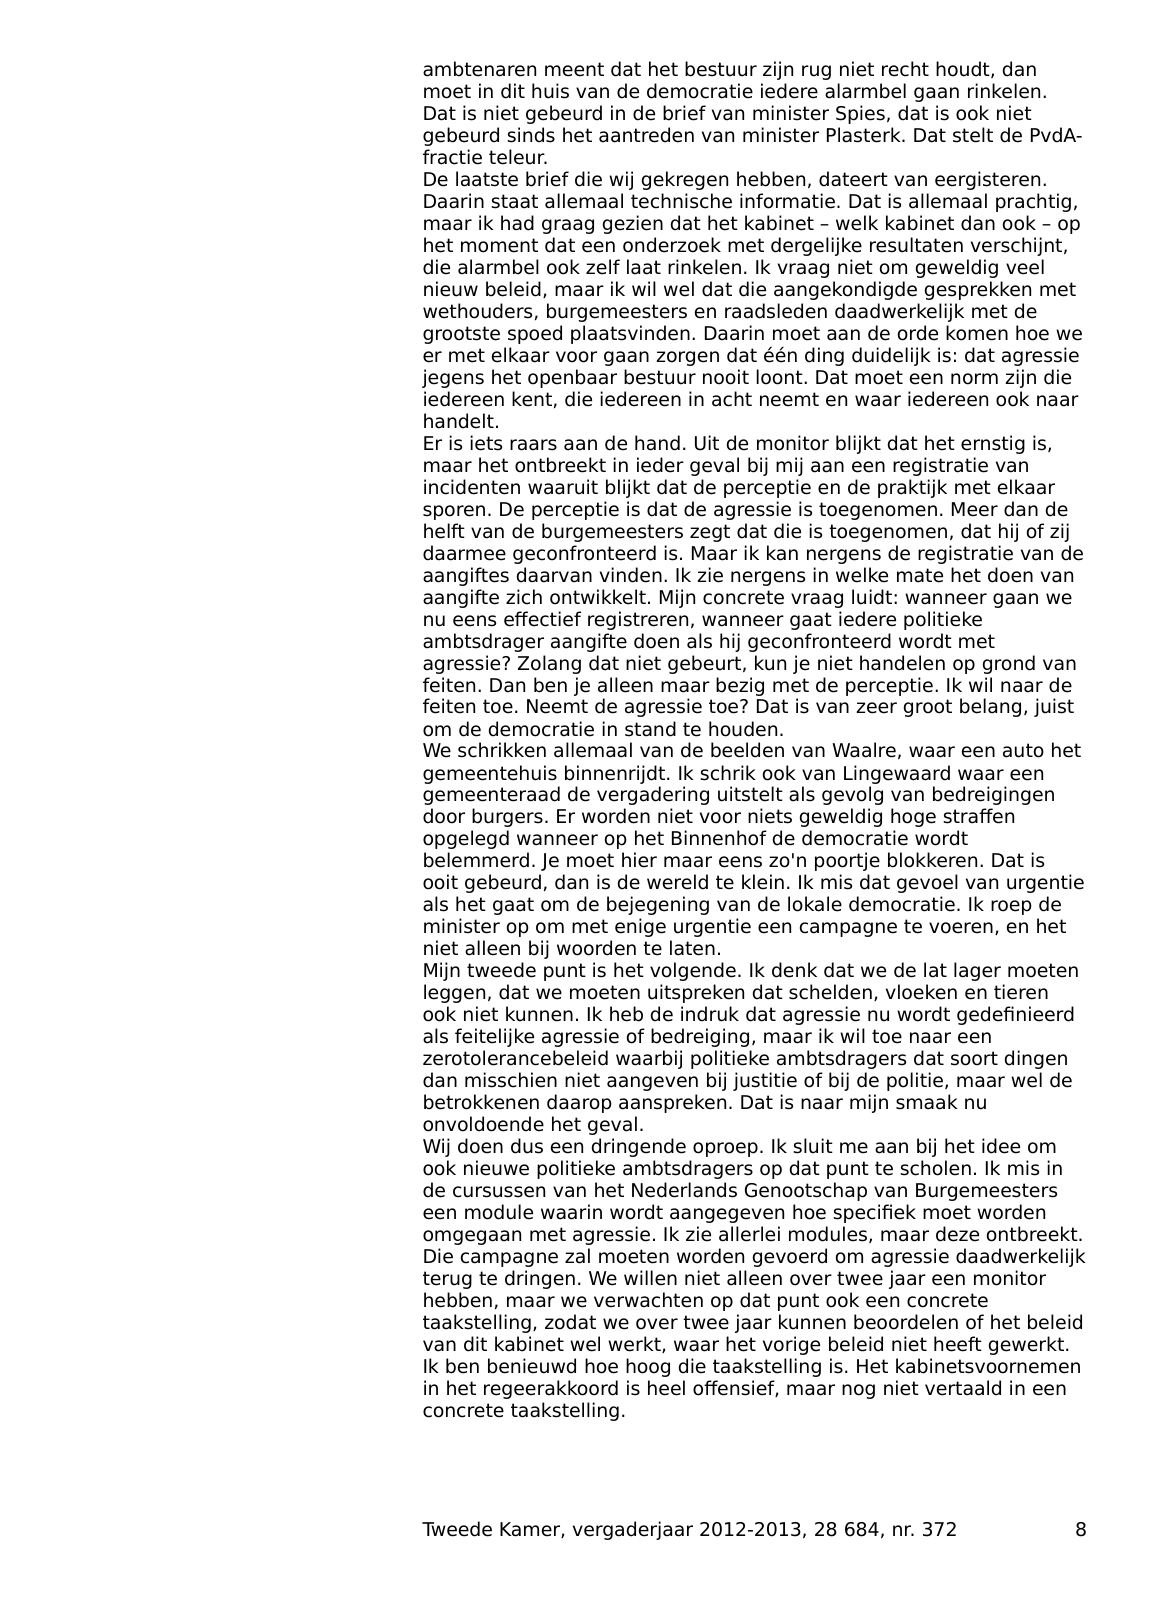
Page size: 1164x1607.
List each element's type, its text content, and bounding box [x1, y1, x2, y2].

text Er is iets raars aan de hand. Uit de monitor blijkt dat het ernstig is, maar het ontbreekt in ieder geval bij mij aan een registratie van incidenten waaruit blijkt dat de perceptie en de praktijk met elkaar sporen. De perceptie is dat de agressie is toegenomen. Meer dan de helft van de burgemeesters zegt dat die is toegenomen, dat hij of zij daarmee geconfronteerd is. Maar ik kan nergens de registratie van de aangiftes daarvan vinden. Ik zie nergens in welke mate het doen van aangifte zich ontwikkelt. Mijn concrete vraag luidt: wanneer gaan we nu eens effectief registreren, wanneer gaat iedere politieke ambtsdrager aangifte doen als hij geconfronteerd wordt met agressie? Zolang dat niet gebeurt, kun je niet handelen op grond van feiten. Dan ben je alleen maar bezig met de perceptie. Ik wil naar de feiten toe. Neemt de agressie toe? Dat is van zeer groot belang, juist om de democratie in stand te houden. [422, 433, 1087, 740]
text Wij doen dus een dringende oproep. Ik sluit me aan bij het idee om ook nieuwe politieke ambtsdragers op dat punt te scholen. Ik mis in de cursussen van het Nederlands Genootschap van Burgemeesters een module waarin wordt aangegeven hoe specifiek moet worden omgegaan met agressie. Ik zie allerlei modules, maar deze ontbreekt. Die campagne zal moeten worden gevoerd om agressie daadwerkelijk terug te dringen. We willen niet alleen over twee jaar een monitor hebben, maar we verwachten op dat punt ook een concrete taakstelling, zodat we over twee jaar kunnen beoordelen of het beleid van dit kabinet wel werkt, waar het vorige beleid niet heeft gewerkt. Ik ben benieuwd hoe hoog die taakstelling is. Het kabinetsvoornemen in het regeerakkoord is heel offensief, maar nog niet vertaald in een concrete taakstelling. [422, 1136, 1087, 1422]
text ambtenaren meent dat het bestuur zijn rug niet recht houdt, dan moet in dit huis van de democratie iedere alarmbel gaan rinkelen. Dat is niet gebeurd in de brief van minister Spies, dat is ook niet gebeurd sinds het aantreden van minister Plasterk. Dat stelt de PvdA-fractie teleur. [422, 59, 1087, 169]
text De laatste brief die wij gekregen hebben, dateert van eergisteren. Daarin staat allemaal technische informatie. Dat is allemaal prachtig, maar ik had graag gezien dat het kabinet – welk kabinet dan ook – op het moment dat een onderzoek met dergelijke resultaten verschijnt, die alarmbel ook zelf laat rinkelen. Ik vraag niet om geweldig veel nieuw beleid, maar ik wil wel dat die aangekondigde gesprekken met wethouders, burgemeesters en raadsleden daadwerkelijk met de grootste spoed plaatsvinden. Daarin moet aan de orde komen hoe we er met elkaar voor gaan zorgen dat één ding duidelijk is: dat agressie jegens het openbaar bestuur nooit loont. Dat moet een norm zijn die iedereen kent, die iedereen in acht neemt en waar iedereen ook naar handelt. [422, 169, 1087, 433]
text We schrikken allemaal van de beelden van Waalre, waar een auto het gemeentehuis binnenrijdt. Ik schrik ook van Lingewaard waar een gemeenteraad de vergadering uitstelt als gevolg van bedreigingen door burgers. Er worden niet voor niets geweldig hoge straffen opgelegd wanneer op het Binnenhof de democratie wordt belemmerd. Je moet hier maar eens zo'n poortje blokkeren. Dat is ooit gebeurd, dan is de wereld te klein. Ik mis dat gevoel van urgentie als het gaat om de bejegening van de lokale democratie. Ik roep de minister op om met enige urgentie een campagne te voeren, en het niet alleen bij woorden te laten. [422, 740, 1087, 960]
text Mijn tweede punt is het volgende. Ik denk dat we de lat lager moeten leggen, dat we moeten uitspreken dat schelden, vloeken en tieren ook niet kunnen. Ik heb de indruk dat agressie nu wordt gedefinieerd als feitelijke agressie of bedreiging, maar ik wil toe naar een zerotolerancebeleid waarbij politieke ambtsdragers dat soort dingen dan misschien niet aangeven bij justitie of bij de politie, maar wel de betrokkenen daarop aanspreken. Dat is naar mijn smaak nu onvoldoende het geval. [422, 960, 1087, 1136]
